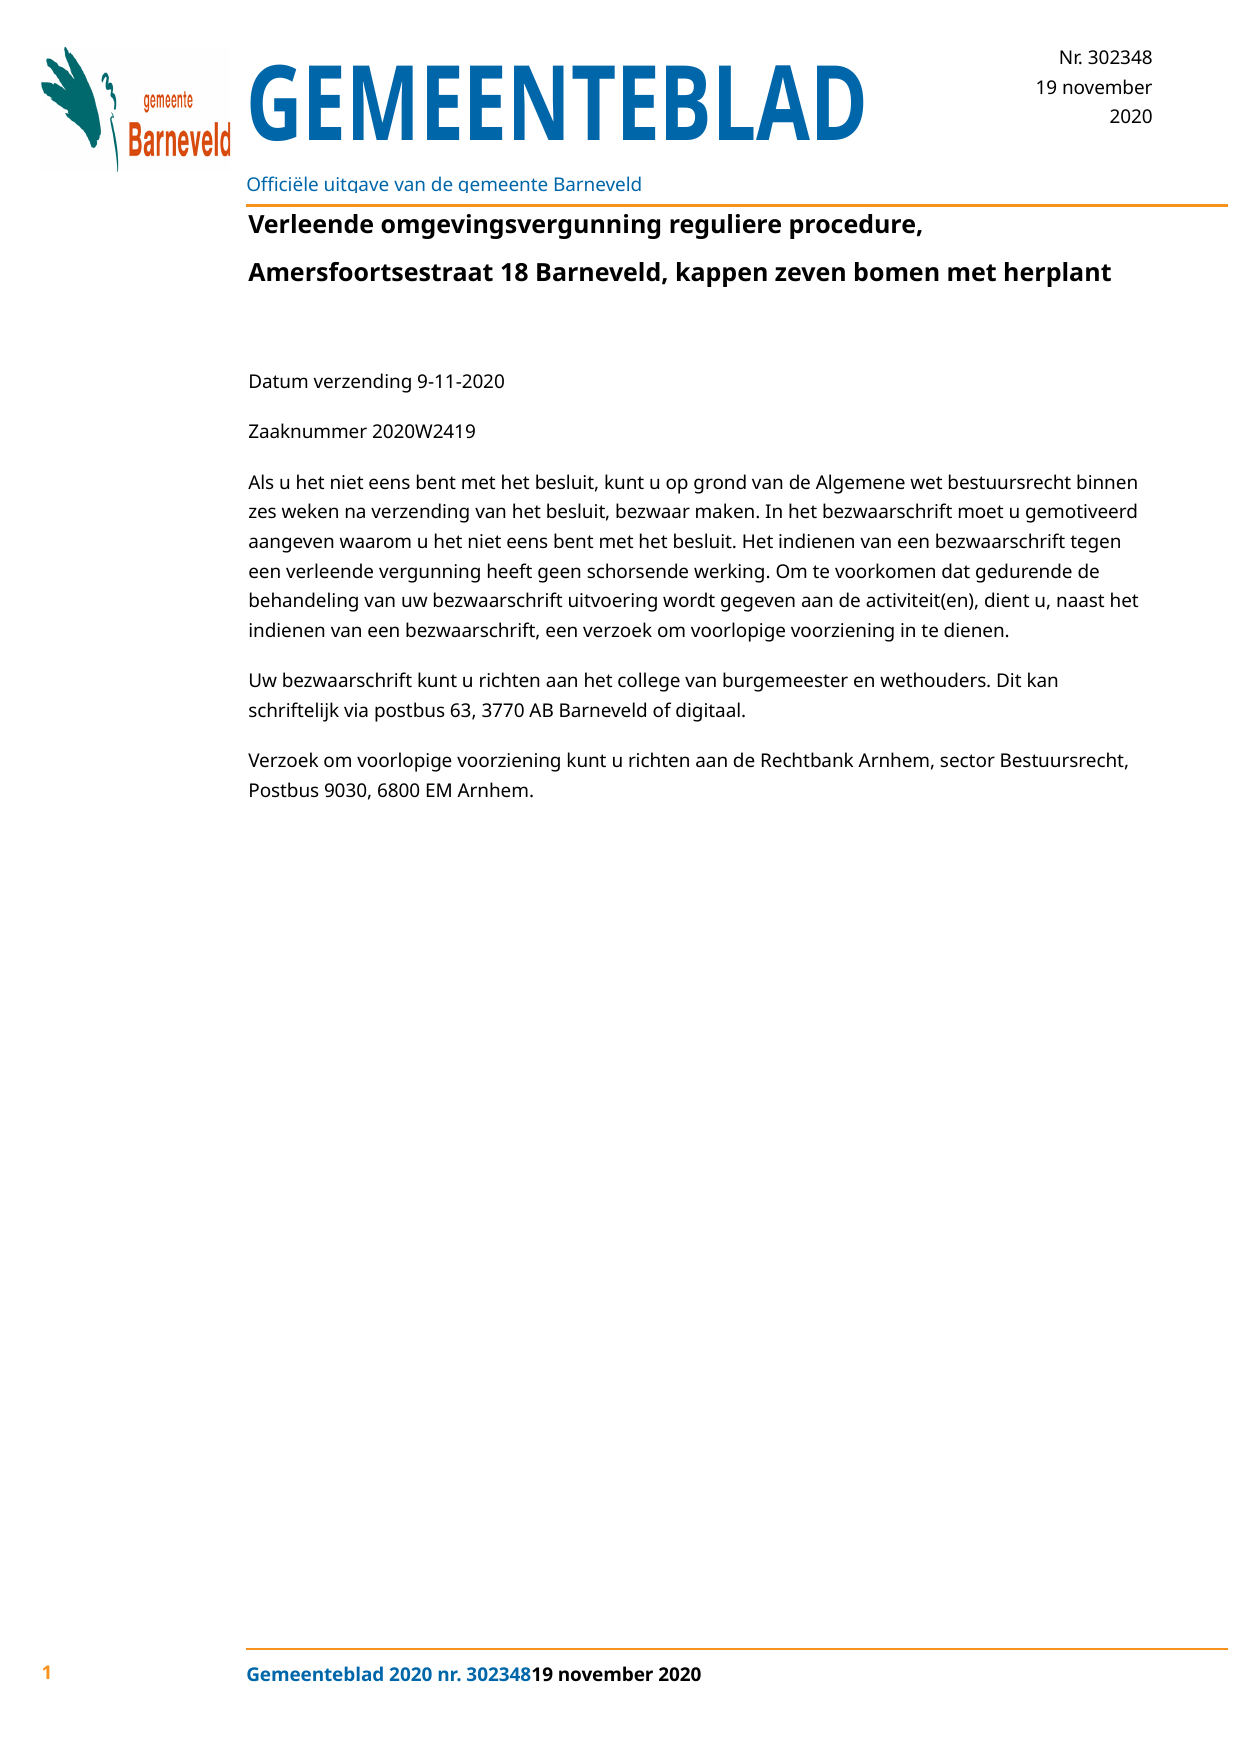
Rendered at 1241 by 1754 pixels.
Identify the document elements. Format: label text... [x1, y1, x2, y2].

picture [41, 47, 231, 172]
text Verleende omgevingsvergunning reguliere procedure, Amersfoortsestraat 18 Barneveld, kappen zeven bomen met herplant [248, 207, 1152, 288]
text Uw bezwaarschrift kunt u richten aan het college van burgemeester en wethouders. Dit kan schriftelijk via postbus 63, 3770 AB Barneveld of digitaal. [248, 667, 1152, 723]
text Datum verzending 9-11-2020 [248, 368, 1152, 394]
text Zaaknummer 2020W2419 [248, 419, 1152, 444]
text Verzoek om voorlopige voorziening kunt u richten aan de Rechtbank Arnhem, sector Bestuursrecht, Postbus 9030, 6800 EM Arnhem. [248, 747, 1152, 803]
text Als u het niet eens bent met het besluit, kunt u op grond van de Algemene wet bestuursrecht binnen zes weken na verzending van het besluit, bezwaar maken. In het bezwaarschrift moet u gemotiveerd aangeven waarom u het niet eens bent met het besluit. Het indienen van een bezwaarschrift tegen een verleende vergunning heeft geen schorsende werking. Om te voorkomen dat gedurende de behandeling van uw bezwaarschrift uitvoering wordt gegeven aan de activiteit(en), dient u, naast het indienen van een bezwaarschrift, een verzoek om voorlopige voorziening in te dienen. [248, 469, 1152, 643]
